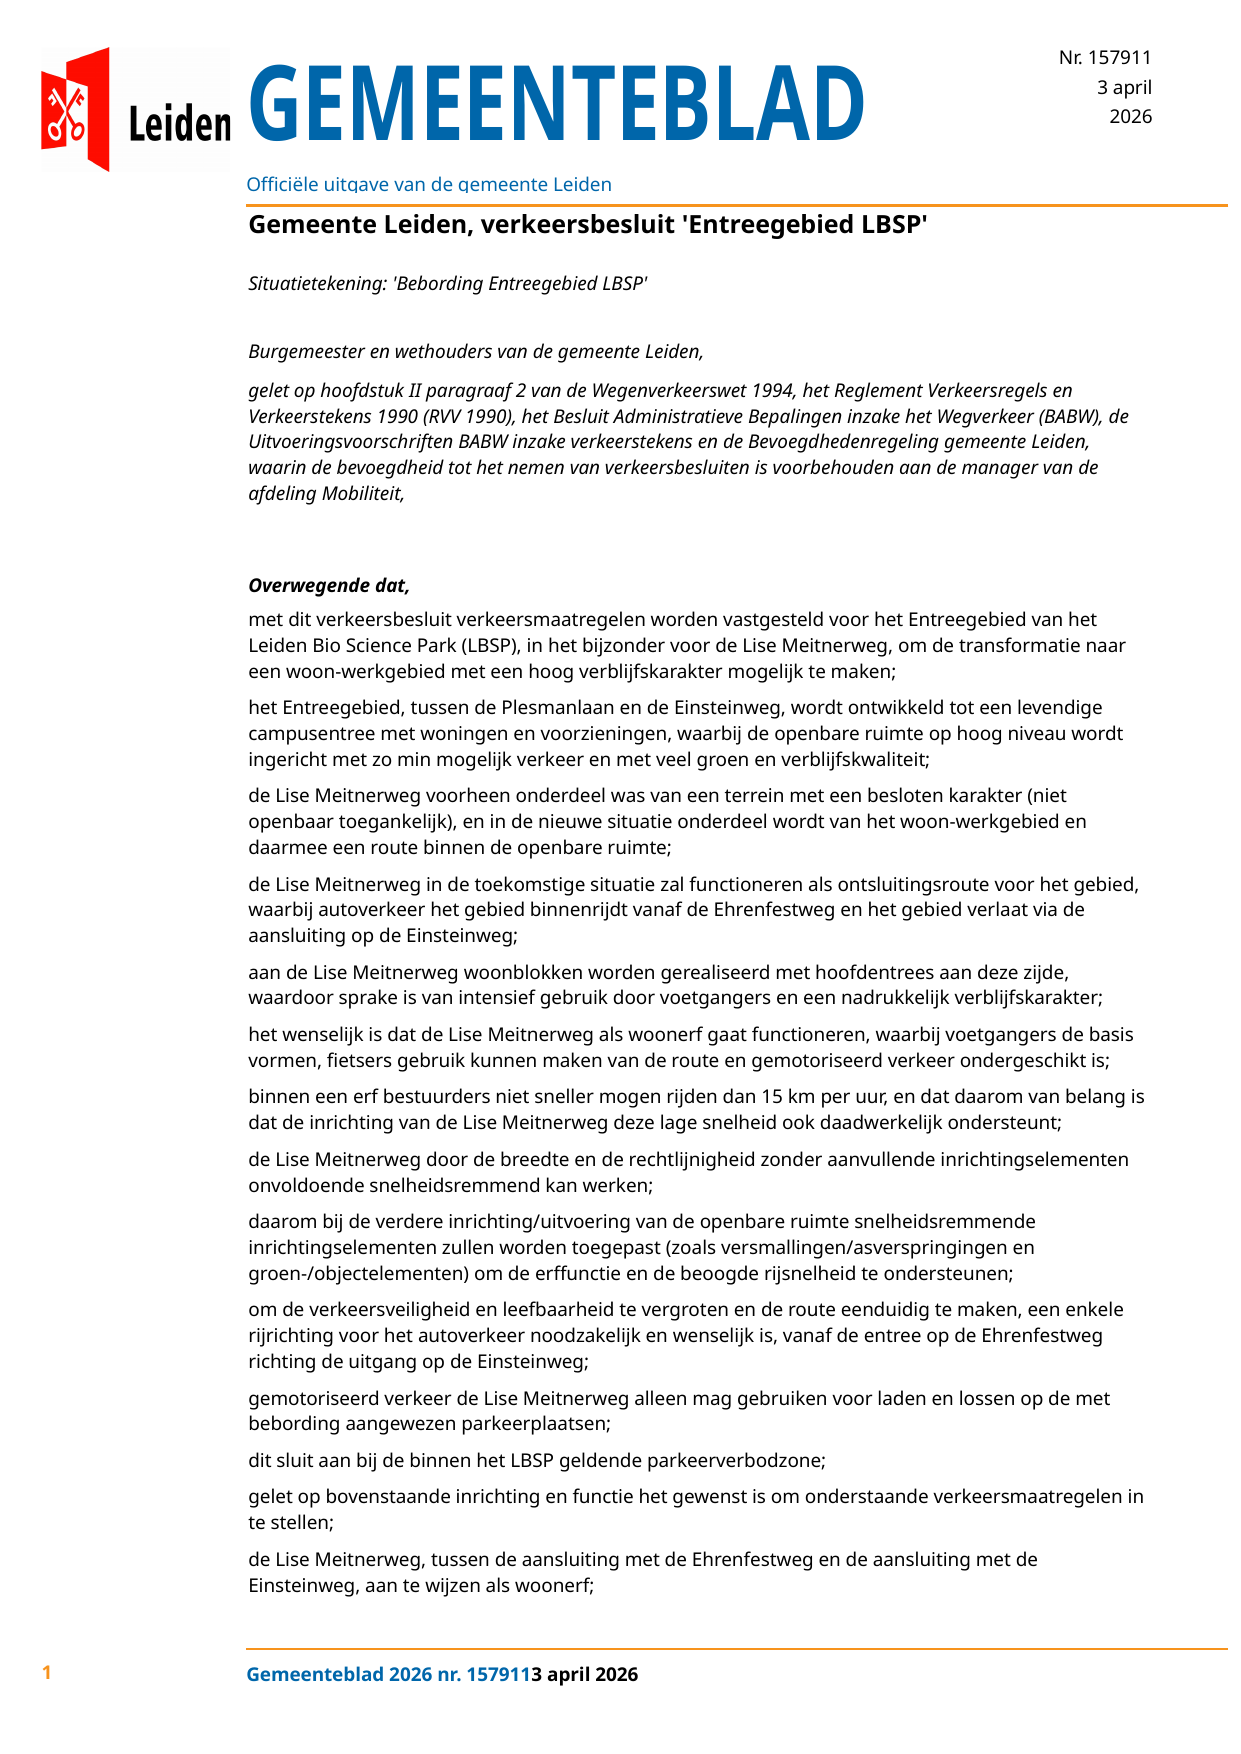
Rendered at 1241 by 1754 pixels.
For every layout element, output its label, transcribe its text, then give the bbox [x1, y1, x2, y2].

text om de verkeersveiligheid en leefbaarheid te vergroten en de route eenduidig te maken, een enkele rijrichting voor het autoverkeer noodzakelijk en wenselijk is, vanaf de entree op de Ehrenfestweg richting de uitgang op de Einsteinweg; [248, 1297, 1152, 1374]
text het wenselijk is dat de Lise Meitnerweg als woonerf gaat functioneren, waarbij voetgangers de basis vormen, fietsers gebruik kunnen maken van de route en gemotoriseerd verkeer ondergeschikt is; [248, 1021, 1152, 1073]
text gelet op bovenstaande inrichting en functie het gewenst is om onderstaande verkeersmaatregelen in te stellen; [248, 1484, 1152, 1535]
text de Lise Meitnerweg door de breedte en de rechtlijnigheid zonder aanvullende inrichtingselementen onvoldoende snelheidsremmend kan werken; [248, 1146, 1152, 1197]
text de Lise Meitnerweg, tussen de aansluiting met de Ehrenfestweg en de aansluiting met de Einsteinweg, aan te wijzen als woonerf; [248, 1546, 1152, 1598]
text het Entreegebied, tussen de Plesmanlaan en de Einsteinweg, wordt ontwikkeld tot een levendige campusentree met woningen en voorzieningen, waarbij de openbare ruimte op hoog niveau wordt ingericht met zo min mogelijk verkeer en met veel groen en verblijfskwaliteit; [248, 694, 1152, 772]
text daarom bij de verdere inrichting/uitvoering van de openbare ruimte snelheidsremmende inrichtingselementen zullen worden toegepast (zoals versmallingen/asverspringingen en groen-/objectelementen) om de erffunctie en de beoogde rijsnelheid te ondersteunen; [248, 1208, 1152, 1286]
text de Lise Meitnerweg in de toekomstige situatie zal functioneren als ontsluitingsroute voor het gebied, waarbij autoverkeer het gebied binnenrijdt vanaf de Ehrenfestweg en het gebied verlaat via de aansluiting op de Einsteinweg; [248, 871, 1152, 948]
text Gemeente Leiden, verkeersbesluit 'Entreegebied LBSP' [248, 207, 1152, 241]
text de Lise Meitnerweg voorheen onderdeel was van een terrein met een besloten karakter (niet openbaar toegankelijk), en in de nieuwe situatie onderdeel wordt van het woon-werkgebied en daarmee een route binnen de openbare ruimte; [248, 783, 1152, 860]
text gelet op hoofdstuk II paragraaf 2 van de Wegenverkeerswet 1994, het Reglement Verkeersregels en Verkeerstekens 1990 (RVV 1990), het Besluit Administratieve Bepalingen inzake het Wegverkeer (BABW), de Uitvoeringsvoorschriften BABW inzake verkeerstekens en de Bevoegdhedenregeling gemeente Leiden, waarin de bevoegdheid tot het nemen van verkeersbesluiten is voorbehouden aan de manager van de afdeling Mobiliteit, [248, 377, 1152, 506]
text dit sluit aan bij de binnen het LBSP geldende parkeerverbodzone; [248, 1447, 1152, 1473]
text aan de Lise Meitnerweg woonblokken worden gerealiseerd met hoofdentrees aan deze zijde, waardoor sprake is van intensief gebruik door voetgangers en een nadrukkelijk verblijfskarakter; [248, 959, 1152, 1010]
text binnen een erf bestuurders niet sneller mogen rijden dan 15 km per uur, en dat daarom van belang is dat de inrichting van de Lise Meitnerweg deze lage snelheid ook daadwerkelijk ondersteunt; [248, 1084, 1152, 1135]
text met dit verkeersbesluit verkeersmaatregelen worden vastgesteld voor het Entreegebied van het Leiden Bio Science Park (LBSP), in het bijzonder voor de Lise Meitnerweg, om de transformatie naar een woon-werkgebied met een hoog verblijfskarakter mogelijk te maken; [248, 606, 1152, 683]
picture [41, 47, 231, 172]
text Situatietekening: 'Bebording Entreegebied LBSP' [248, 270, 1152, 296]
text Overwegende dat, [248, 572, 1152, 598]
text Burgemeester en wethouders van de gemeente Leiden, [248, 338, 1152, 364]
text gemotoriseerd verkeer de Lise Meitnerweg alleen mag gebruiken voor laden en lossen op de met bebording aangewezen parkeerplaatsen; [248, 1385, 1152, 1436]
